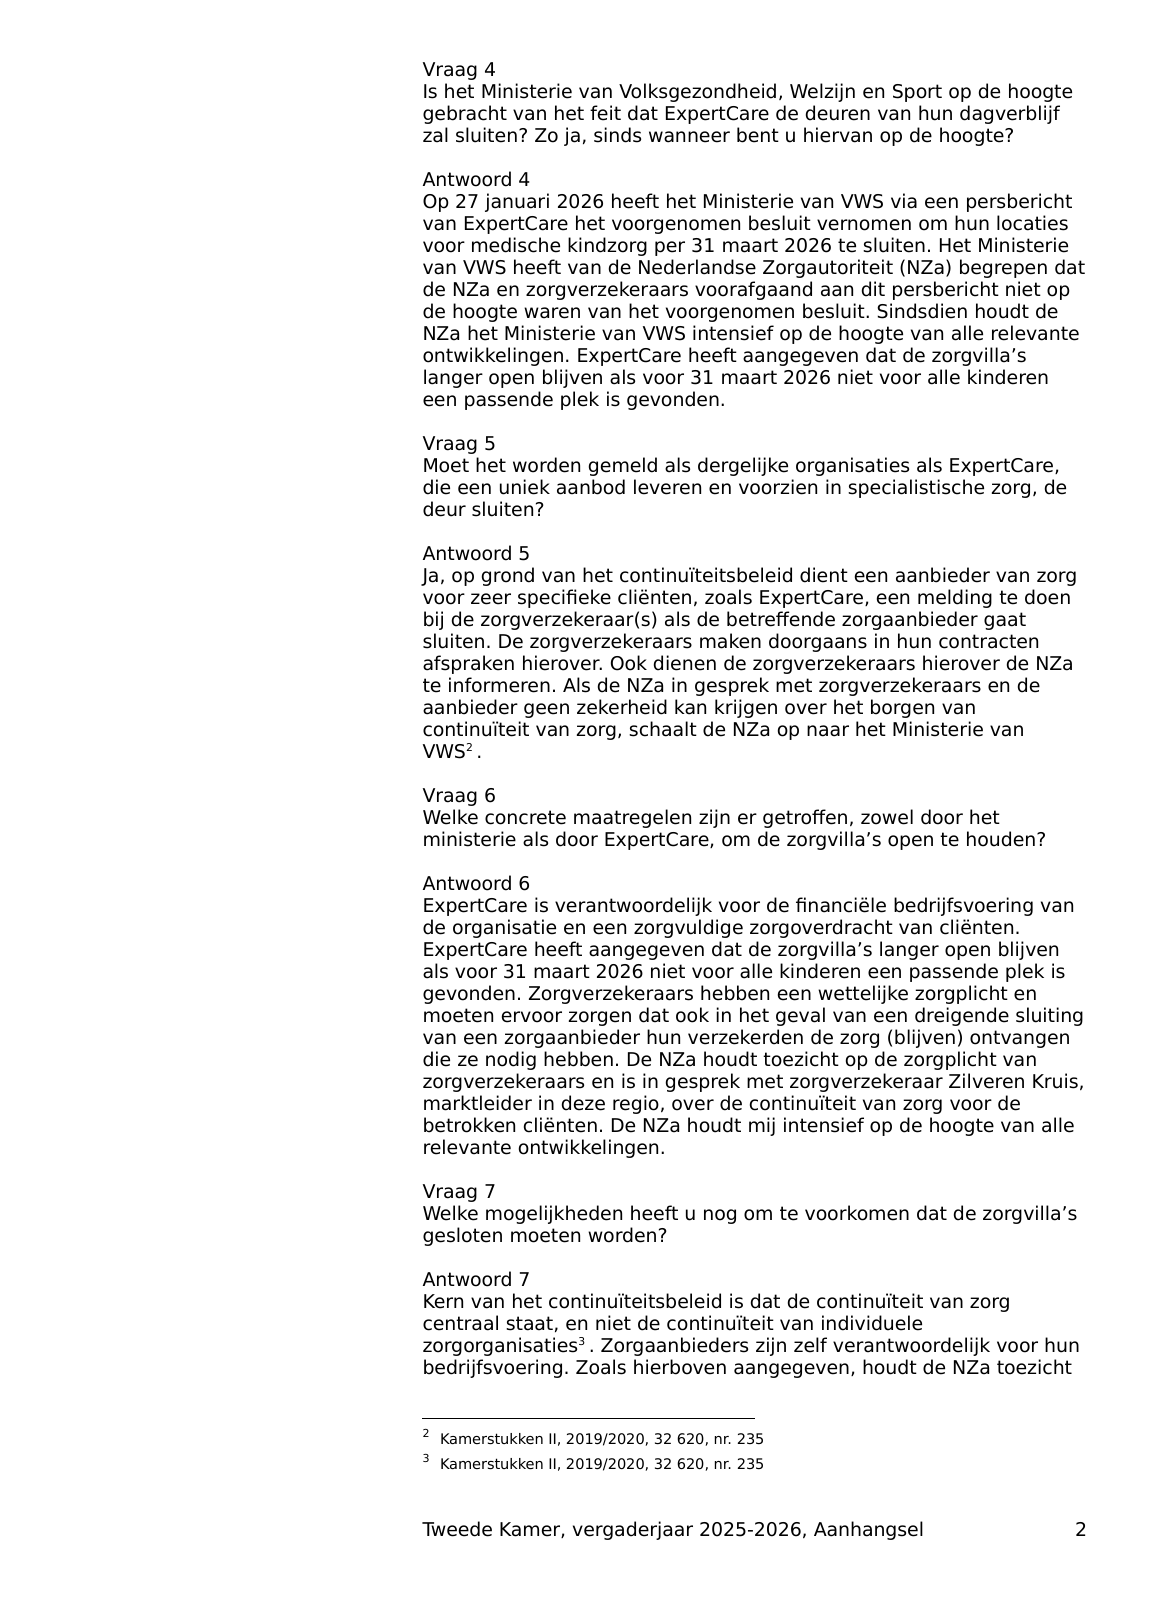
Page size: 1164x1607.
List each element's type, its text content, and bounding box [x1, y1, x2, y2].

text Welke concrete maatregelen zijn er getroffen, zowel door het ministerie als door ExpertCare, om de zorgvilla’s open te houden? [422, 807, 1087, 851]
text Kamerstukken II, 2019/2020, 32 620, nr. 235 [422, 1427, 1087, 1449]
text Op 27 januari 2026 heeft het Ministerie van VWS via een persbericht van ExpertCare het voorgenomen besluit vernomen om hun locaties voor medische kindzorg per 31 maart 2026 te sluiten. Het Ministerie van VWS heeft van de Nederlandse Zorgautoriteit (NZa) begrepen dat de NZa en zorgverzekeraars voorafgaand aan dit persbericht niet op de hoogte waren van het voorgenomen besluit. Sindsdien houdt de NZa het Ministerie van VWS intensief op de hoogte van alle relevante ontwikkelingen. ExpertCare heeft aangegeven dat de zorgvilla’s langer open blijven als voor 31 maart 2026 niet voor alle kinderen een passende plek is gevonden. [422, 191, 1087, 411]
text Welke mogelijkheden heeft u nog om te voorkomen dat de zorgvilla’s gesloten moeten worden? [422, 1203, 1087, 1247]
text Kern van het continuïteitsbeleid is dat de continuïteit van zorg centraal staat, en niet de continuïteit van individuele zorgorganisaties. Zorgaanbieders zijn zelf verantwoordelijk voor hun bedrijfsvoering. Zoals hierboven aangegeven, houdt de NZa toezicht [422, 1291, 1087, 1379]
text ExpertCare is verantwoordelijk voor de financiële bedrijfsvoering van de organisatie en een zorgvuldige zorgoverdracht van cliënten. ExpertCare heeft aangegeven dat de zorgvilla’s langer open blijven als voor 31 maart 2026 niet voor alle kinderen een passende plek is gevonden. Zorgverzekeraars hebben een wettelijke zorgplicht en moeten ervoor zorgen dat ook in het geval van een dreigende sluiting van een zorgaanbieder hun verzekerden de zorg (blijven) ontvangen die ze nodig hebben. De NZa houdt toezicht op de zorgplicht van zorgverzekeraars en is in gesprek met zorgverzekeraar Zilveren Kruis, marktleider in deze regio, over de continuïteit van zorg voor de betrokken cliënten. De NZa houdt mij intensief op de hoogte van alle relevante ontwikkelingen. [422, 895, 1087, 1159]
text Antwoord 7 [422, 1269, 1087, 1291]
text Kamerstukken II, 2019/2020, 32 620, nr. 235 [422, 1452, 1087, 1474]
text Vraag 4 [422, 59, 1087, 81]
text Antwoord 4 [422, 169, 1087, 191]
text Vraag 5 [422, 433, 1087, 455]
text Is het Ministerie van Volksgezondheid, Welzijn en Sport op de hoogte gebracht van het feit dat ExpertCare de deuren van hun dagverblijf zal sluiten? Zo ja, sinds wanneer bent u hiervan op de hoogte? [422, 81, 1087, 147]
text Vraag 7 [422, 1181, 1087, 1203]
text Antwoord 5 [422, 543, 1087, 565]
text Vraag 6 [422, 785, 1087, 807]
text Antwoord 6 [422, 873, 1087, 895]
text Moet het worden gemeld als dergelijke organisaties als ExpertCare, die een uniek aanbod leveren en voorzien in specialistische zorg, de deur sluiten? [422, 455, 1087, 521]
text Ja, op grond van het continuïteitsbeleid dient een aanbieder van zorg voor zeer specifieke cliënten, zoals ExpertCare, een melding te doen bij de zorgverzekeraar(s) als de betreffende zorgaanbieder gaat sluiten. De zorgverzekeraars maken doorgaans in hun contracten afspraken hierover. Ook dienen de zorgverzekeraars hierover de NZa te informeren. Als de NZa in gesprek met zorgverzekeraars en de aanbieder geen zekerheid kan krijgen over het borgen van continuïteit van zorg, schaalt de NZa op naar het Ministerie van VWS. [422, 565, 1087, 763]
